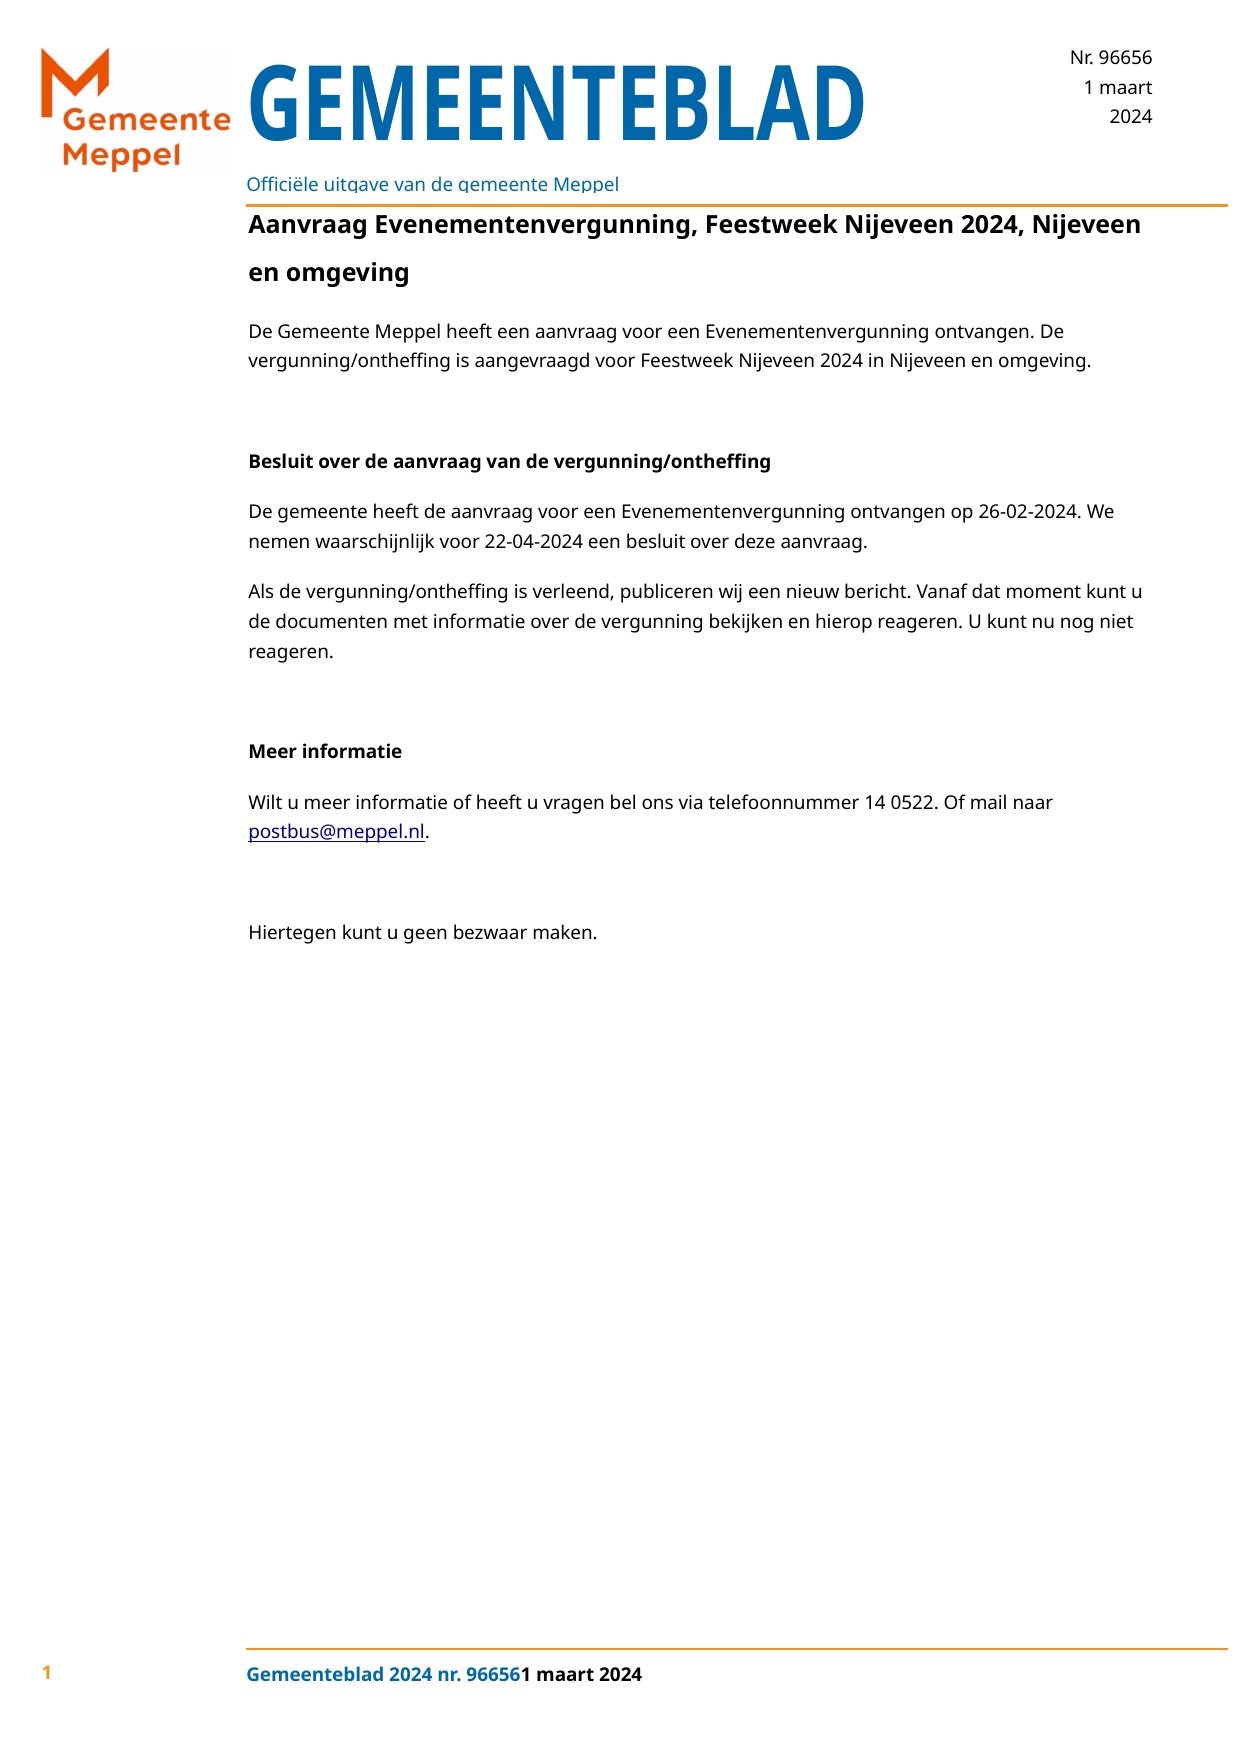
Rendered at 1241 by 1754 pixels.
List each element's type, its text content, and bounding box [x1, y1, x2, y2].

text Besluit over de aanvraag van de vergunning/ontheffing [248, 448, 1152, 474]
text Meer informatie [248, 739, 1152, 764]
picture [41, 47, 231, 172]
text De Gemeente Meppel heeft een aanvraag voor een Evenementenvergunning ontvangen. De vergunning/ontheffing is aangevraagd voor Feestweek Nijeveen 2024 in Nijeveen en omgeving. [248, 318, 1152, 373]
text Wilt u meer informatie of heeft u vragen bel ons via telefoonnummer 14 0522. Of mail naar postbus@meppel.nl. [248, 789, 1152, 844]
text Hiertegen kunt u geen bezwaar maken. [248, 919, 1152, 945]
text Als de vergunning/ontheffing is verleend, publiceren wij een nieuw bericht. Vanaf dat moment kunt u de documenten met informatie over de vergunning bekijken en hierop reageren. U kunt nu nog niet reageren. [248, 579, 1152, 664]
text De gemeente heeft de aanvraag voor een Evenementenvergunning ontvangen op 26-02-2024. We nemen waarschijnlijk voor 22-04-2024 een besluit over deze aanvraag. [248, 499, 1152, 554]
text Aanvraag Evenementenvergunning, Feestweek Nijeveen 2024, Nijeveen en omgeving [248, 207, 1152, 288]
